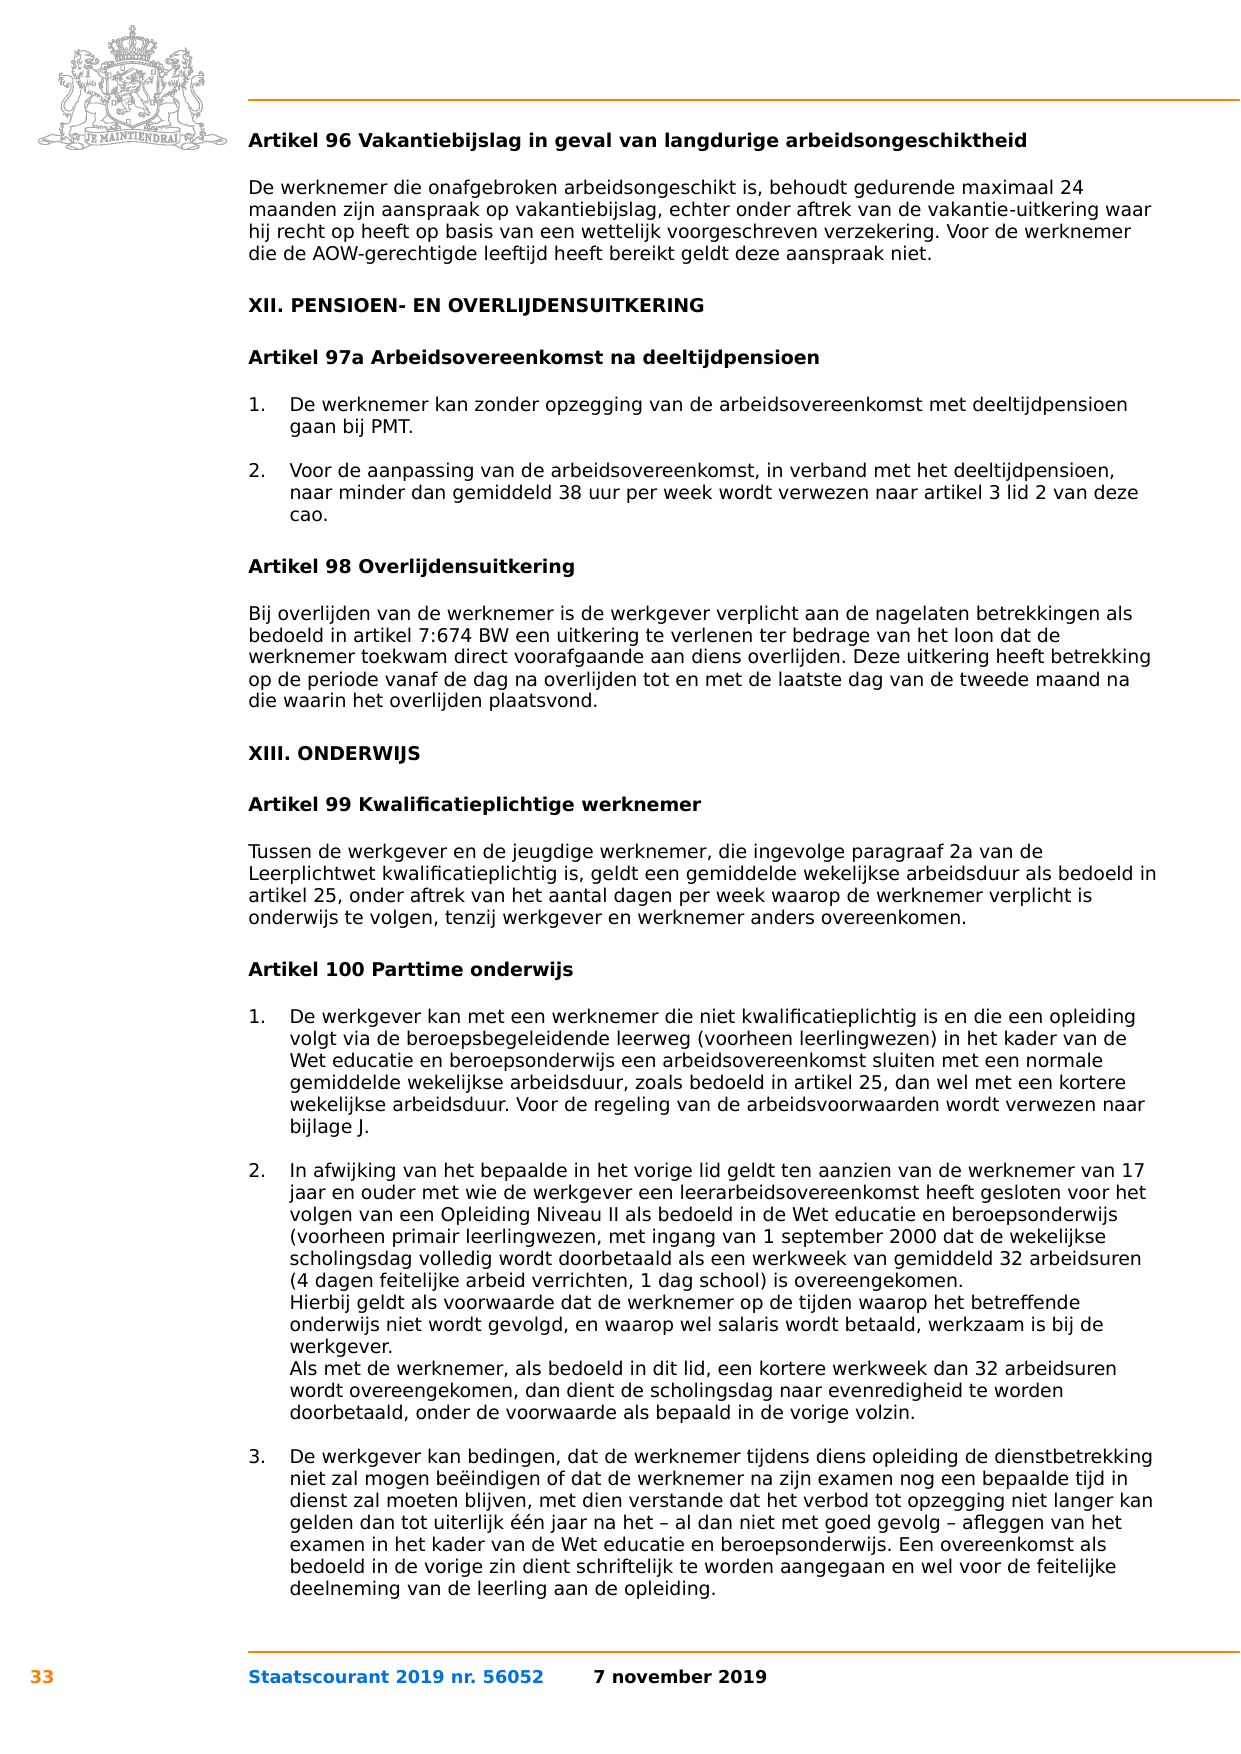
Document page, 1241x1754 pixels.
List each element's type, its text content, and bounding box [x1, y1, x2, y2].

subtitle Artikel 98 Overlijdensuitkering [248, 556, 1163, 577]
text 1. De werkgever kan met een werknemer die niet kwalificatieplichtig is en die een opleiding volgt via de beroepsbegeleidende leerweg (voorheen leerlingwezen) in het kader van de Wet educatie en beroepsonderwijs een arbeidsovereenkomst sluiten met een normale gemiddelde wekelijkse arbeidsduur, zoals bedoeld in artikel 25, dan wel met een kortere wekelijkse arbeidsduur. Voor de regeling van de arbeidsvoorwaarden wordt verwezen naar bijlage J. [248, 1006, 1163, 1138]
subtitle Artikel 96 Vakantiebijslag in geval van langdurige arbeidsongeschiktheid [248, 130, 1163, 152]
text De werknemer die onafgebroken arbeidsongeschikt is, behoudt gedurende maximaal 24 maanden zijn aanspraak op vakantiebijslag, echter onder aftrek van de vakantie‑uitkering waar hij recht op heeft op basis van een wettelijk voorgeschreven verzekering. Voor de werknemer die de AOW-gerechtigde leeftijd heeft bereikt geldt deze aanspraak niet. [248, 177, 1163, 265]
subtitle XII. PENSIOEN- EN OVERLIJDENSUITKERING [248, 295, 1163, 317]
picture [38, 25, 227, 150]
text Als met de werknemer, als bedoeld in dit lid, een kortere werkweek dan 32 arbeidsuren wordt overeengekomen, dan dient de scholingsdag naar evenredigheid te worden doorbetaald, onder de voorwaarde als bepaald in de vorige volzin. [289, 1358, 1163, 1424]
text Bij overlijden van de werknemer is de werkgever verplicht aan de nagelaten betrekkingen als bedoeld in artikel 7:674 BW een uitkering te verlenen ter bedrage van het loon dat de werknemer toekwam direct voorafgaande aan diens overlijden. Deze uitkering heeft betrekking op de periode vanaf de dag na overlijden tot en met de laatste dag van de tweede maand na die waarin het overlijden plaatsvond. [248, 602, 1163, 712]
text 1. De werknemer kan zonder opzegging van de arbeidsovereenkomst met deeltijdpensioen gaan bij PMT. [248, 394, 1163, 438]
subtitle Artikel 100 Parttime onderwijs [248, 959, 1163, 981]
text 3. De werkgever kan bedingen, dat de werknemer tijdens diens opleiding de dienstbetrekking niet zal mogen beëindigen of dat de werknemer na zijn examen nog een bepaalde tijd in dienst zal moeten blijven, met dien verstande dat het verbod tot opzegging niet langer kan gelden dan tot uiterlijk één jaar na het – al dan niet met goed gevolg – afleggen van het examen in het kader van de Wet educatie en beroepsonderwijs. Een overeenkomst als bedoeld in de vorige zin dient schriftelijk te worden aangegaan en wel voor de feitelijke deelneming van de leerling aan de opleiding. [248, 1446, 1163, 1599]
subtitle Artikel 97a Arbeidsovereenkomst na deeltijdpensioen [248, 347, 1163, 369]
text Hierbij geldt als voorwaarde dat de werknemer op de tijden waarop het betreffende onderwijs niet wordt gevolgd, en waarop wel salaris wordt betaald, werkzaam is bij de werkgever. [289, 1292, 1163, 1358]
text Tussen de werkgever en de jeugdige werknemer, die ingevolge paragraaf 2a van de Leerplichtwet kwalificatieplichtig is, geldt een gemiddelde wekelijkse arbeidsduur als bedoeld in artikel 25, onder aftrek van het aantal dagen per week waarop de werknemer verplicht is onderwijs te volgen, tenzij werkgever en werknemer anders overeenkomen. [248, 841, 1163, 929]
subtitle XIII. ONDERWIJS [248, 742, 1163, 764]
text 2. In afwijking van het bepaalde in het vorige lid geldt ten aanzien van de werknemer van 17 jaar en ouder met wie de werkgever een leerarbeidsovereenkomst heeft gesloten voor het volgen van een Opleiding Niveau II als bedoeld in de Wet educatie en beroepsonderwijs (voorheen primair leerlingwezen, met ingang van 1 september 2000 dat de wekelijkse scholingsdag volledig wordt doorbetaald als een werkweek van gemiddeld 32 arbeidsuren (4 dagen feitelijke arbeid verrichten, 1 dag school) is overeengekomen. [248, 1160, 1163, 1292]
text 2. Voor de aanpassing van de arbeidsovereenkomst, in verband met het deeltijdpensioen, naar minder dan gemiddeld 38 uur per week wordt verwezen naar artikel 3 lid 2 van deze cao. [248, 459, 1163, 526]
subtitle Artikel 99 Kwalificatieplichtige werknemer [248, 794, 1163, 816]
